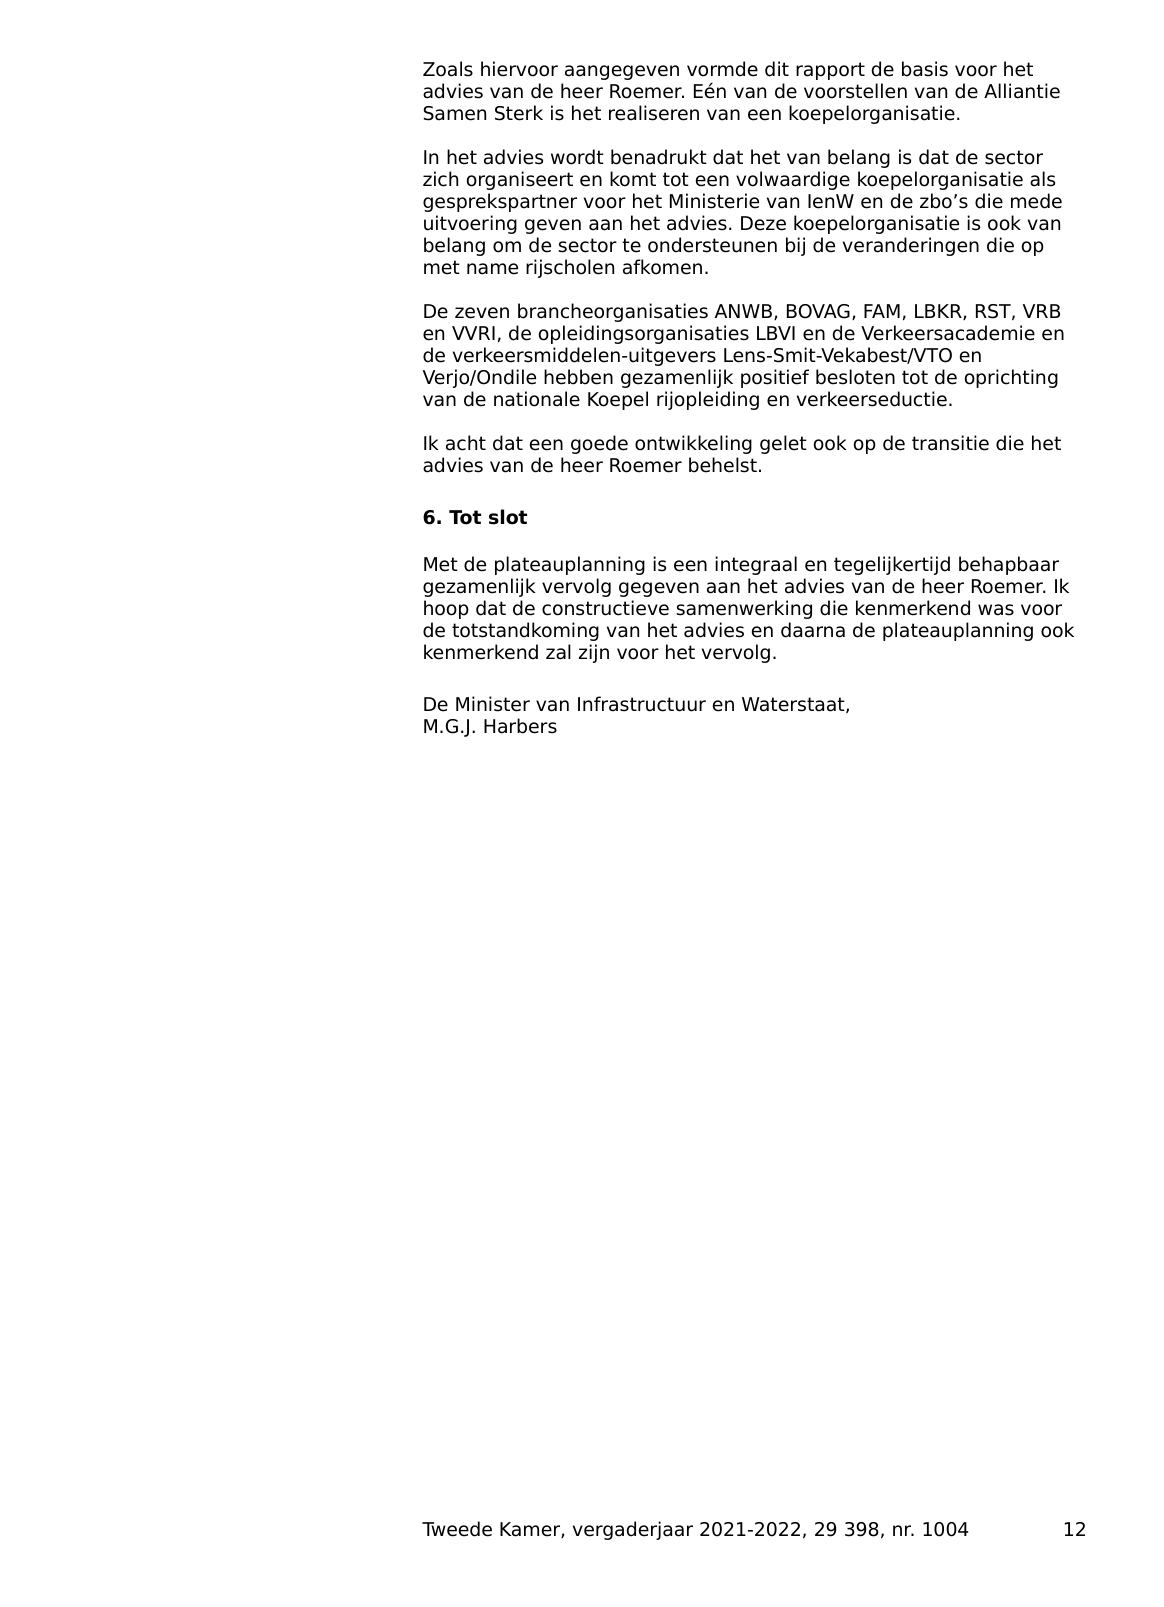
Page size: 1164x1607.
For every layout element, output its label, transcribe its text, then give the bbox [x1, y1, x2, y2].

text De zeven brancheorganisaties ANWB, BOVAG, FAM, LBKR, RST, VRB en VVRI, de opleidingsorganisaties LBVI en de Verkeersacademie en de verkeersmiddelen-uitgevers Lens-Smit-Vekabest/VTO en Verjo/Ondile hebben gezamenlijk positief besloten tot de oprichting van de nationale Koepel rijopleiding en verkeerseductie. [422, 301, 1087, 411]
text De Minister van Infrastructuur en Waterstaat, M.G.J. Harbers [422, 694, 1087, 738]
text Zoals hiervoor aangegeven vormde dit rapport de basis voor het advies van de heer Roemer. Eén van de voorstellen van de Alliantie Samen Sterk is het realiseren van een koepelorganisatie. [422, 59, 1087, 125]
text Met de plateauplanning is een integraal en tegelijkertijd behapbaar gezamenlijk vervolg gegeven aan het advies van de heer Roemer. Ik hoop dat de constructieve samenwerking die kenmerkend was voor de totstandkoming van het advies en daarna de plateauplanning ook kenmerkend zal zijn voor het vervolg. [422, 554, 1087, 664]
subtitle 6. Tot slot [422, 507, 1087, 529]
text Ik acht dat een goede ontwikkeling gelet ook op de transitie die het advies van de heer Roemer behelst. [422, 433, 1087, 477]
text In het advies wordt benadrukt dat het van belang is dat de sector zich organiseert en komt tot een volwaardige koepelorganisatie als gesprekspartner voor het Ministerie van IenW en de zbo’s die mede uitvoering geven aan het advies. Deze koepelorganisatie is ook van belang om de sector te ondersteunen bij de veranderingen die op met name rijscholen afkomen. [422, 147, 1087, 279]
